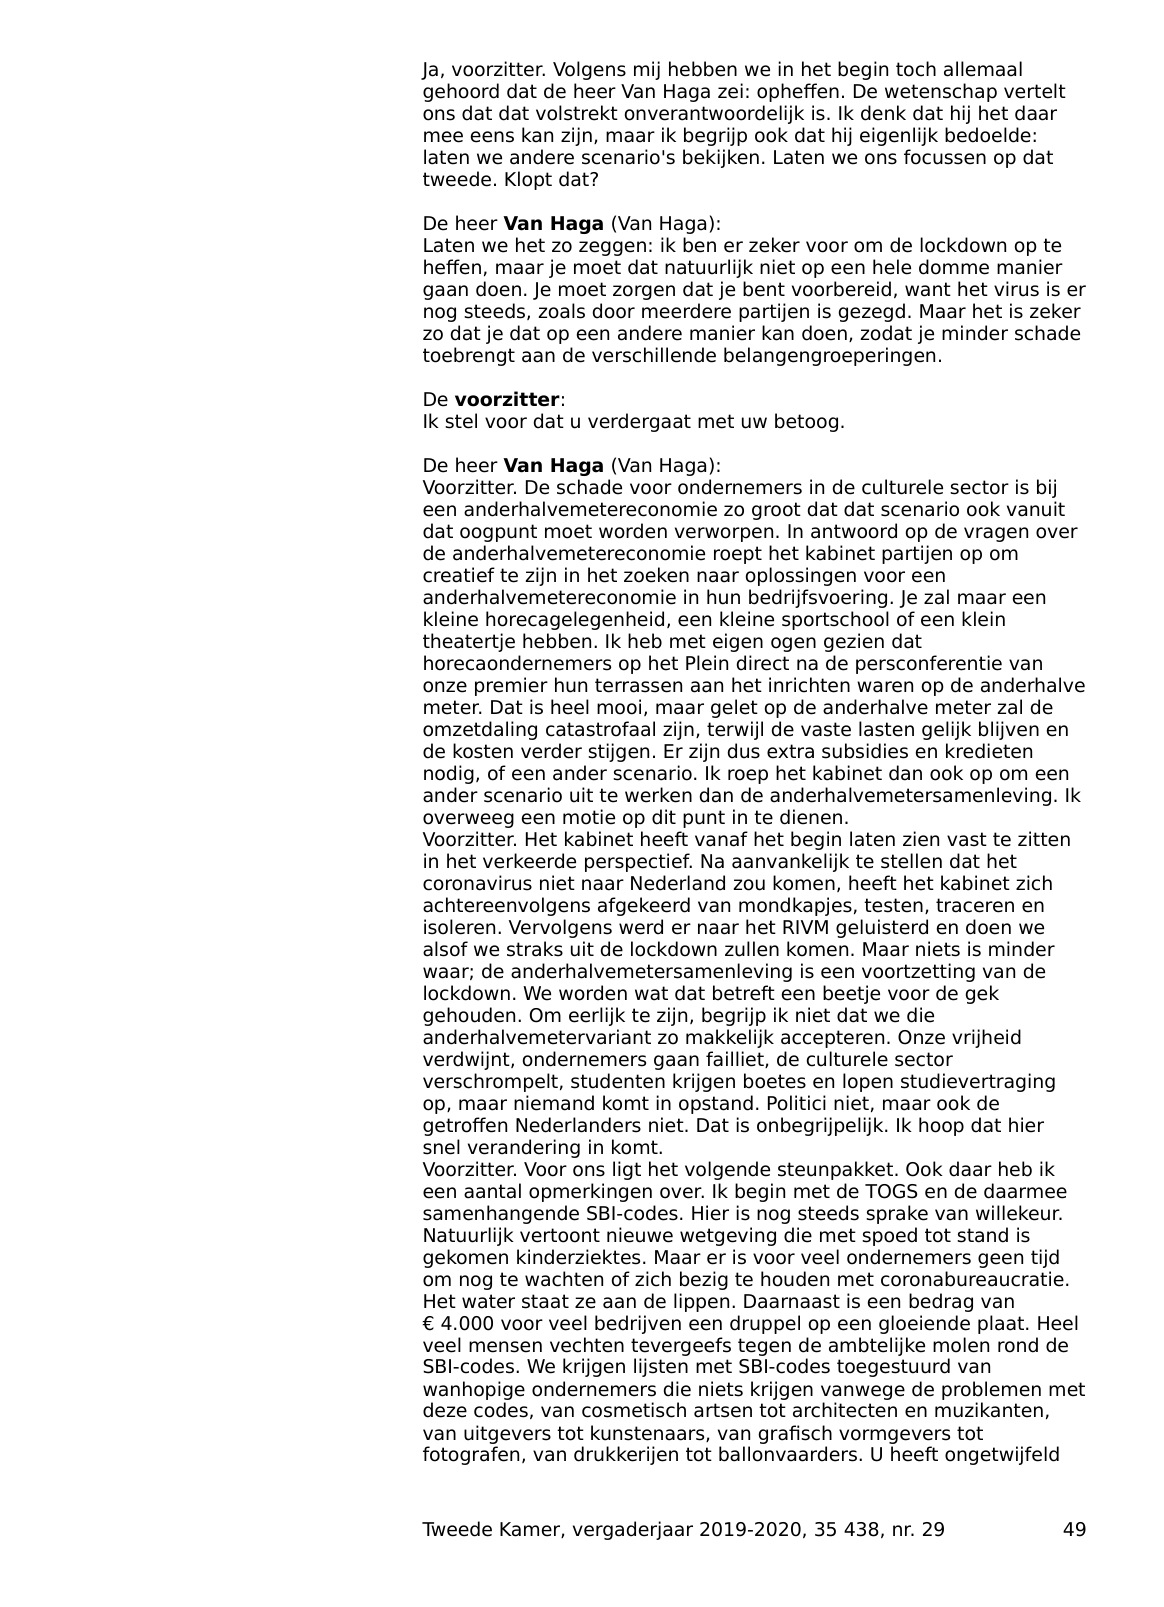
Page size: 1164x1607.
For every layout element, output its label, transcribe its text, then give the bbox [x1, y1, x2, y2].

text Ja, voorzitter. Volgens mij hebben we in het begin toch allemaal gehoord dat de heer Van Haga zei: opheffen. De wetenschap vertelt ons dat dat volstrekt onverantwoordelijk is. Ik denk dat hij het daar mee eens kan zijn, maar ik begrijp ook dat hij eigenlijk bedoelde: laten we andere scenario's bekijken. Laten we ons focussen op dat tweede. Klopt dat? [422, 59, 1087, 191]
text Voorzitter. Het kabinet heeft vanaf het begin laten zien vast te zitten in het verkeerde perspectief. Na aanvankelijk te stellen dat het coronavirus niet naar Nederland zou komen, heeft het kabinet zich achtereenvolgens afgekeerd van mondkapjes, testen, traceren en isoleren. Vervolgens werd er naar het RIVM geluisterd en doen we alsof we straks uit de lockdown zullen komen. Maar niets is minder waar; de anderhalvemetersamenleving is een voortzetting van de lockdown. We worden wat dat betreft een beetje voor de gek gehouden. Om eerlijk te zijn, begrijp ik niet dat we die anderhalvemetervariant zo makkelijk accepteren. Onze vrijheid verdwijnt, ondernemers gaan failliet, de culturele sector verschrompelt, studenten krijgen boetes en lopen studievertraging op, maar niemand komt in opstand. Politici niet, maar ook de getroffen Nederlanders niet. Dat is onbegrijpelijk. Ik hoop dat hier snel verandering in komt. [422, 829, 1087, 1159]
text Voorzitter. Voor ons ligt het volgende steunpakket. Ook daar heb ik een aantal opmerkingen over. Ik begin met de TOGS en de daarmee samenhangende SBI-codes. Hier is nog steeds sprake van willekeur. Natuurlijk vertoont nieuwe wetgeving die met spoed tot stand is gekomen kinderziektes. Maar er is voor veel ondernemers geen tijd om nog te wachten of zich bezig te houden met coronabureaucratie. Het water staat ze aan de lippen. Daarnaast is een bedrag van € 4.000 voor veel bedrijven een druppel op een gloeiende plaat. Heel veel mensen vechten tevergeefs tegen de ambtelijke molen rond de SBI-codes. We krijgen lijsten met SBI-codes toegestuurd van wanhopige ondernemers die niets krijgen vanwege de problemen met deze codes, van cosmetisch artsen tot architecten en muzikanten, van uitgevers tot kunstenaars, van grafisch vormgevers tot fotografen, van drukkerijen tot ballonvaarders. U heeft ongetwijfeld [422, 1159, 1087, 1466]
text Voorzitter. De schade voor ondernemers in de culturele sector is bij een anderhalvemetereconomie zo groot dat dat scenario ook vanuit dat oogpunt moet worden verworpen. In antwoord op de vragen over de anderhalvemetereconomie roept het kabinet partijen op om creatief te zijn in het zoeken naar oplossingen voor een anderhalvemetereconomie in hun bedrijfsvoering. Je zal maar een kleine horecagelegenheid, een kleine sportschool of een klein theatertje hebben. Ik heb met eigen ogen gezien dat horecaondernemers op het Plein direct na de persconferentie van onze premier hun terrassen aan het inrichten waren op de anderhalve meter. Dat is heel mooi, maar gelet op de anderhalve meter zal de omzetdaling catastrofaal zijn, terwijl de vaste lasten gelijk blijven en de kosten verder stijgen. Er zijn dus extra subsidies en kredieten nodig, of een ander scenario. Ik roep het kabinet dan ook op om een ander scenario uit te werken dan de anderhalvemetersamenleving. Ik overweeg een motie op dit punt in te dienen. [422, 477, 1087, 829]
text De heer Van Haga (Van Haga): [422, 213, 1087, 235]
text De voorzitter: [422, 389, 1087, 411]
text De heer Van Haga (Van Haga): [422, 455, 1087, 477]
text Ik stel voor dat u verdergaat met uw betoog. [422, 411, 1087, 433]
text Laten we het zo zeggen: ik ben er zeker voor om de lockdown op te heffen, maar je moet dat natuurlijk niet op een hele domme manier gaan doen. Je moet zorgen dat je bent voorbereid, want het virus is er nog steeds, zoals door meerdere partijen is gezegd. Maar het is zeker zo dat je dat op een andere manier kan doen, zodat je minder schade toebrengt aan de verschillende belangengroeperingen. [422, 235, 1087, 367]
